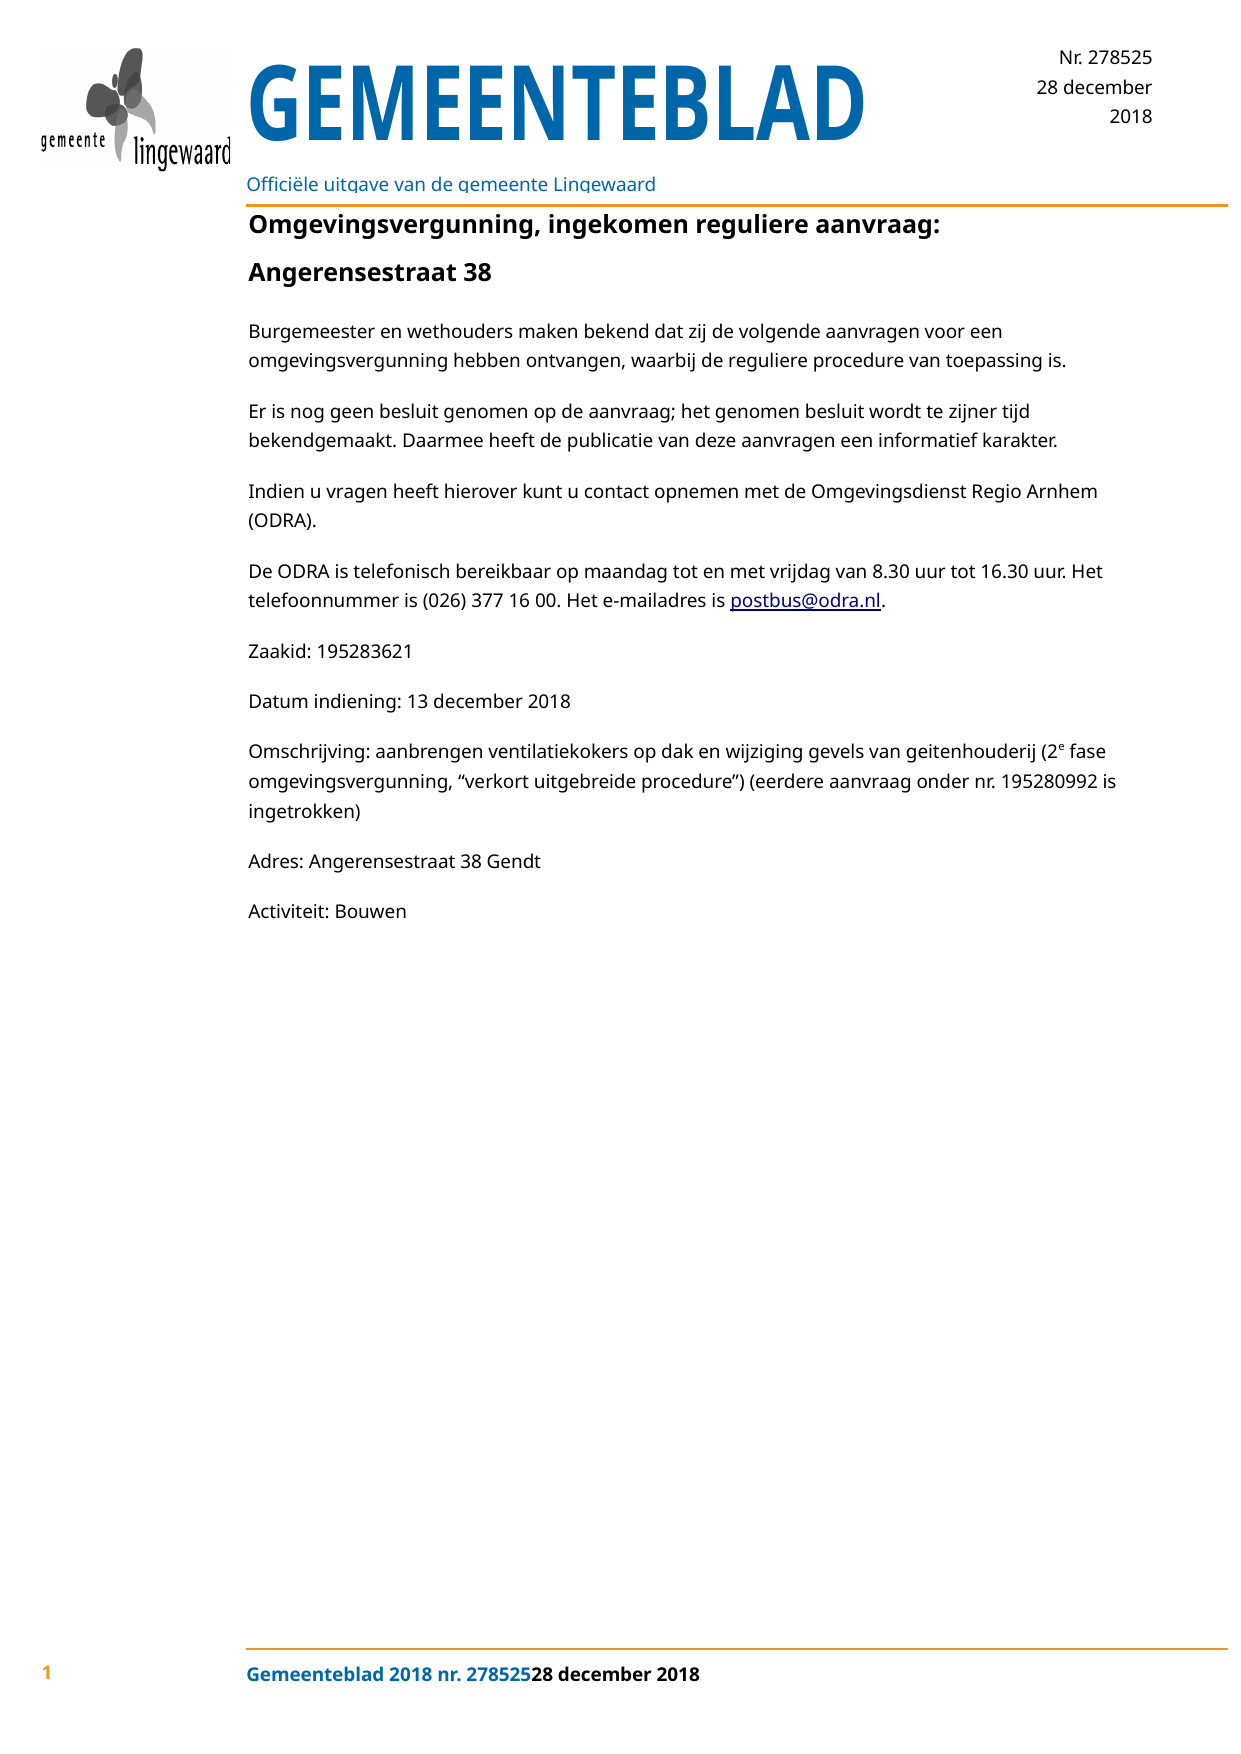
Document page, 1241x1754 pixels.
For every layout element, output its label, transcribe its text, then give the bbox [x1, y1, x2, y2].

text Zaakid: 195283621 [248, 638, 1152, 664]
text Indien u vragen heeft hierover kunt u contact opnemen met de Omgevingsdienst Regio Arnhem (ODRA). [248, 478, 1152, 533]
text Burgemeester en wethouders maken bekend dat zij de volgende aanvragen voor een omgevingsvergunning hebben ontvangen, waarbij de reguliere procedure van toepassing is. [248, 318, 1152, 373]
text Omgevingsvergunning, ingekomen reguliere aanvraag: Angerensestraat 38 [248, 207, 1152, 288]
text Er is nog geen besluit genomen op de aanvraag; het genomen besluit wordt te zijner tijd bekendgemaakt. Daarmee heeft de publicatie van deze aanvragen een informatief karakter. [248, 398, 1152, 453]
text Activiteit: Bouwen [248, 899, 1152, 924]
text De ODRA is telefonisch bereikbaar op maandag tot en met vrijdag van 8.30 uur tot 16.30 uur. Het telefoonnummer is (026) 377 16 00. Het e-mailadres is postbus@odra.nl. [248, 558, 1152, 613]
picture [41, 47, 231, 172]
text Omschrijving: aanbrengen ventilatiekokers op dak en wijziging gevels van geitenhouderij (2e fase omgevingsvergunning, “verkort uitgebreide procedure”) (eerdere aanvraag onder nr. 195280992 is ingetrokken) [248, 739, 1152, 824]
text Adres: Angerensestraat 38 Gendt [248, 848, 1152, 874]
text Datum indiening: 13 december 2018 [248, 688, 1152, 714]
